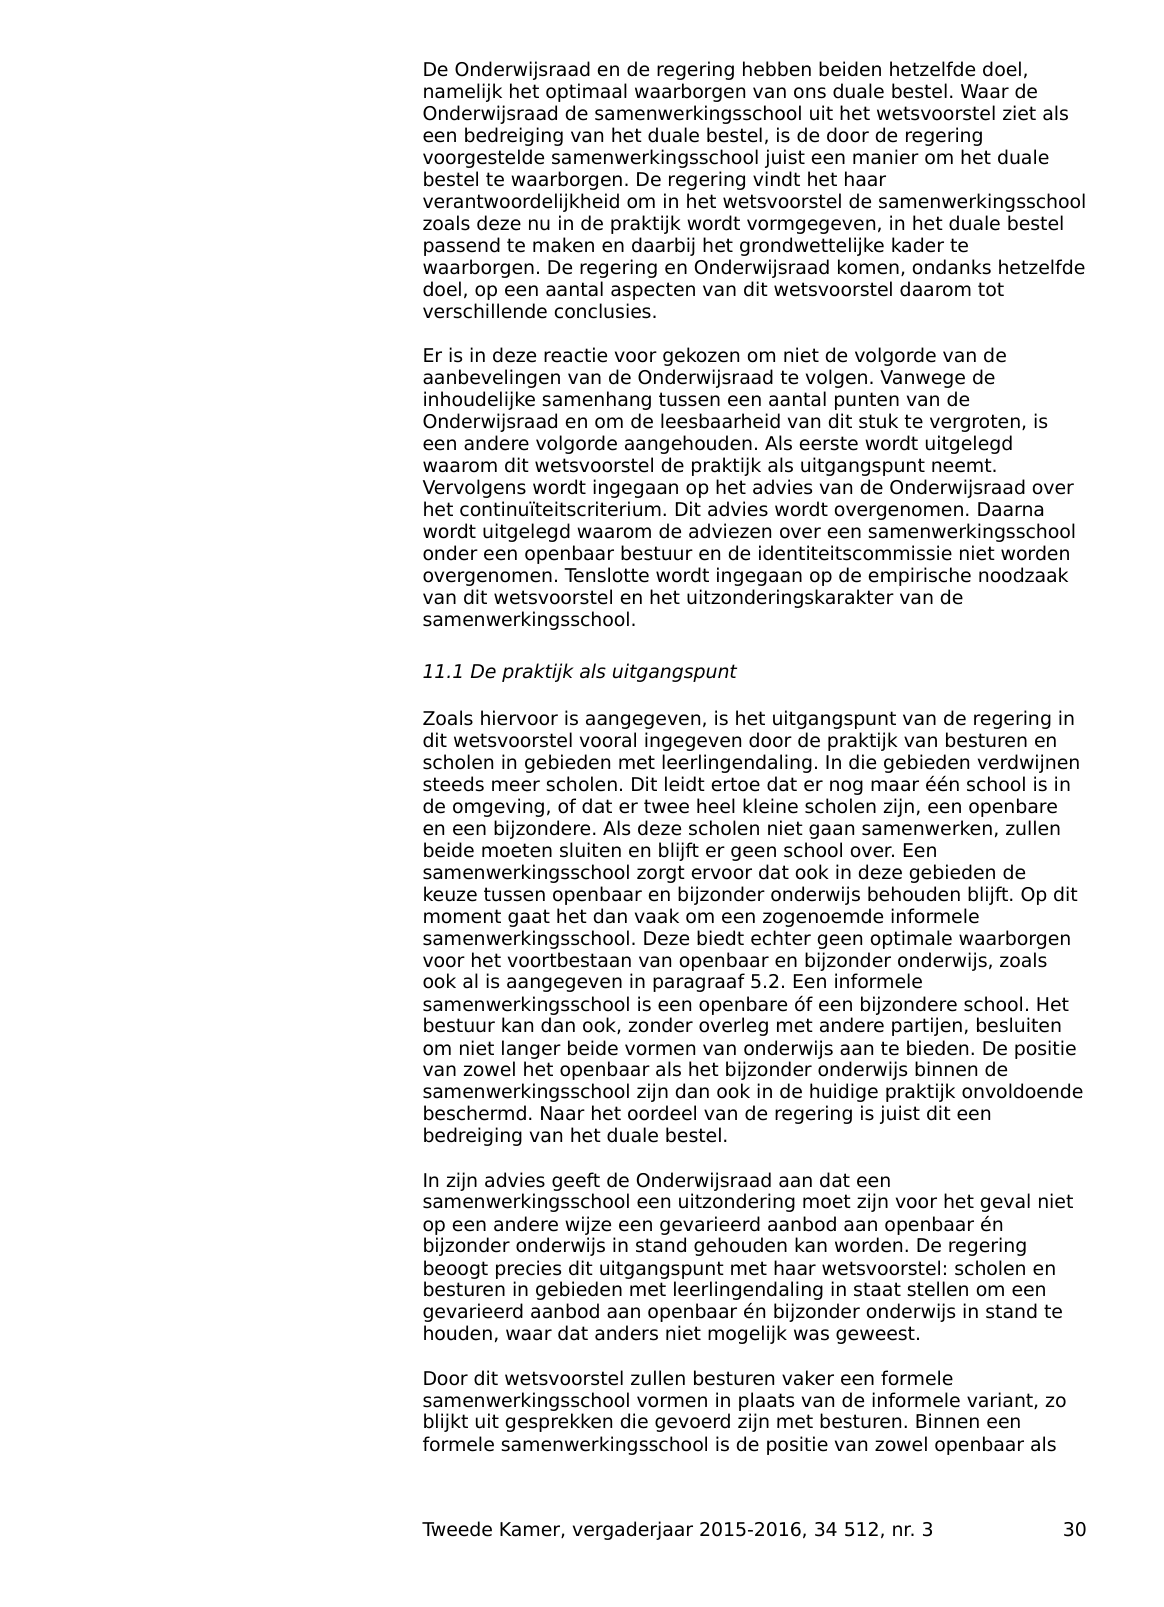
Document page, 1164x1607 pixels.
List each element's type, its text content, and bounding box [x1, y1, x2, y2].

text In zijn advies geeft de Onderwijsraad aan dat een samenwerkingsschool een uitzondering moet zijn voor het geval niet op een andere wijze een gevarieerd aanbod aan openbaar én bijzonder onderwijs in stand gehouden kan worden. De regering beoogt precies dit uitgangspunt met haar wetsvoorstel: scholen en besturen in gebieden met leerlingendaling in staat stellen om een gevarieerd aanbod aan openbaar én bijzonder onderwijs in stand te houden, waar dat anders niet mogelijk was geweest. [422, 1169, 1087, 1345]
subtitle 11.1 De praktijk als uitgangspunt [422, 661, 1087, 683]
text Zoals hiervoor is aangegeven, is het uitgangspunt van de regering in dit wetsvoorstel vooral ingegeven door de praktijk van besturen en scholen in gebieden met leerlingendaling. In die gebieden verdwijnen steeds meer scholen. Dit leidt ertoe dat er nog maar één school is in de omgeving, of dat er twee heel kleine scholen zijn, een openbare en een bijzondere. Als deze scholen niet gaan samenwerken, zullen beide moeten sluiten en blijft er geen school over. Een samenwerkingsschool zorgt ervoor dat ook in deze gebieden de keuze tussen openbaar en bijzonder onderwijs behouden blijft. Op dit moment gaat het dan vaak om een zogenoemde informele samenwerkingsschool. Deze biedt echter geen optimale waarborgen voor het voortbestaan van openbaar en bijzonder onderwijs, zoals ook al is aangegeven in paragraaf 5.2. Een informele samenwerkingsschool is een openbare óf een bijzondere school. Het bestuur kan dan ook, zonder overleg met andere partijen, besluiten om niet langer beide vormen van onderwijs aan te bieden. De positie van zowel het openbaar als het bijzonder onderwijs binnen de samenwerkingsschool zijn dan ook in de huidige praktijk onvoldoende beschermd. Naar het oordeel van de regering is juist dit een bedreiging van het duale bestel. [422, 708, 1087, 1147]
text Door dit wetsvoorstel zullen besturen vaker een formele samenwerkingsschool vormen in plaats van de informele variant, zo blijkt uit gesprekken die gevoerd zijn met besturen. Binnen een formele samenwerkingsschool is de positie van zowel openbaar als [422, 1367, 1087, 1455]
text De Onderwijsraad en de regering hebben beiden hetzelfde doel, namelijk het optimaal waarborgen van ons duale bestel. Waar de Onderwijsraad de samenwerkingsschool uit het wetsvoorstel ziet als een bedreiging van het duale bestel, is de door de regering voorgestelde samenwerkingsschool juist een manier om het duale bestel te waarborgen. De regering vindt het haar verantwoordelijkheid om in het wetsvoorstel de samenwerkingsschool zoals deze nu in de praktijk wordt vormgegeven, in het duale bestel passend te maken en daarbij het grondwettelijke kader te waarborgen. De regering en Onderwijsraad komen, ondanks hetzelfde doel, op een aantal aspecten van dit wetsvoorstel daarom tot verschillende conclusies. [422, 59, 1087, 323]
text Er is in deze reactie voor gekozen om niet de volgorde van de aanbevelingen van de Onderwijsraad te volgen. Vanwege de inhoudelijke samenhang tussen een aantal punten van de Onderwijsraad en om de leesbaarheid van dit stuk te vergroten, is een andere volgorde aangehouden. Als eerste wordt uitgelegd waarom dit wetsvoorstel de praktijk als uitgangspunt neemt. Vervolgens wordt ingegaan op het advies van de Onderwijsraad over het continuïteitscriterium. Dit advies wordt overgenomen. Daarna wordt uitgelegd waarom de adviezen over een samenwerkingsschool onder een openbaar bestuur en de identiteitscommissie niet worden overgenomen. Tenslotte wordt ingegaan op de empirische noodzaak van dit wetsvoorstel en het uitzonderingskarakter van de samenwerkingsschool. [422, 345, 1087, 631]
